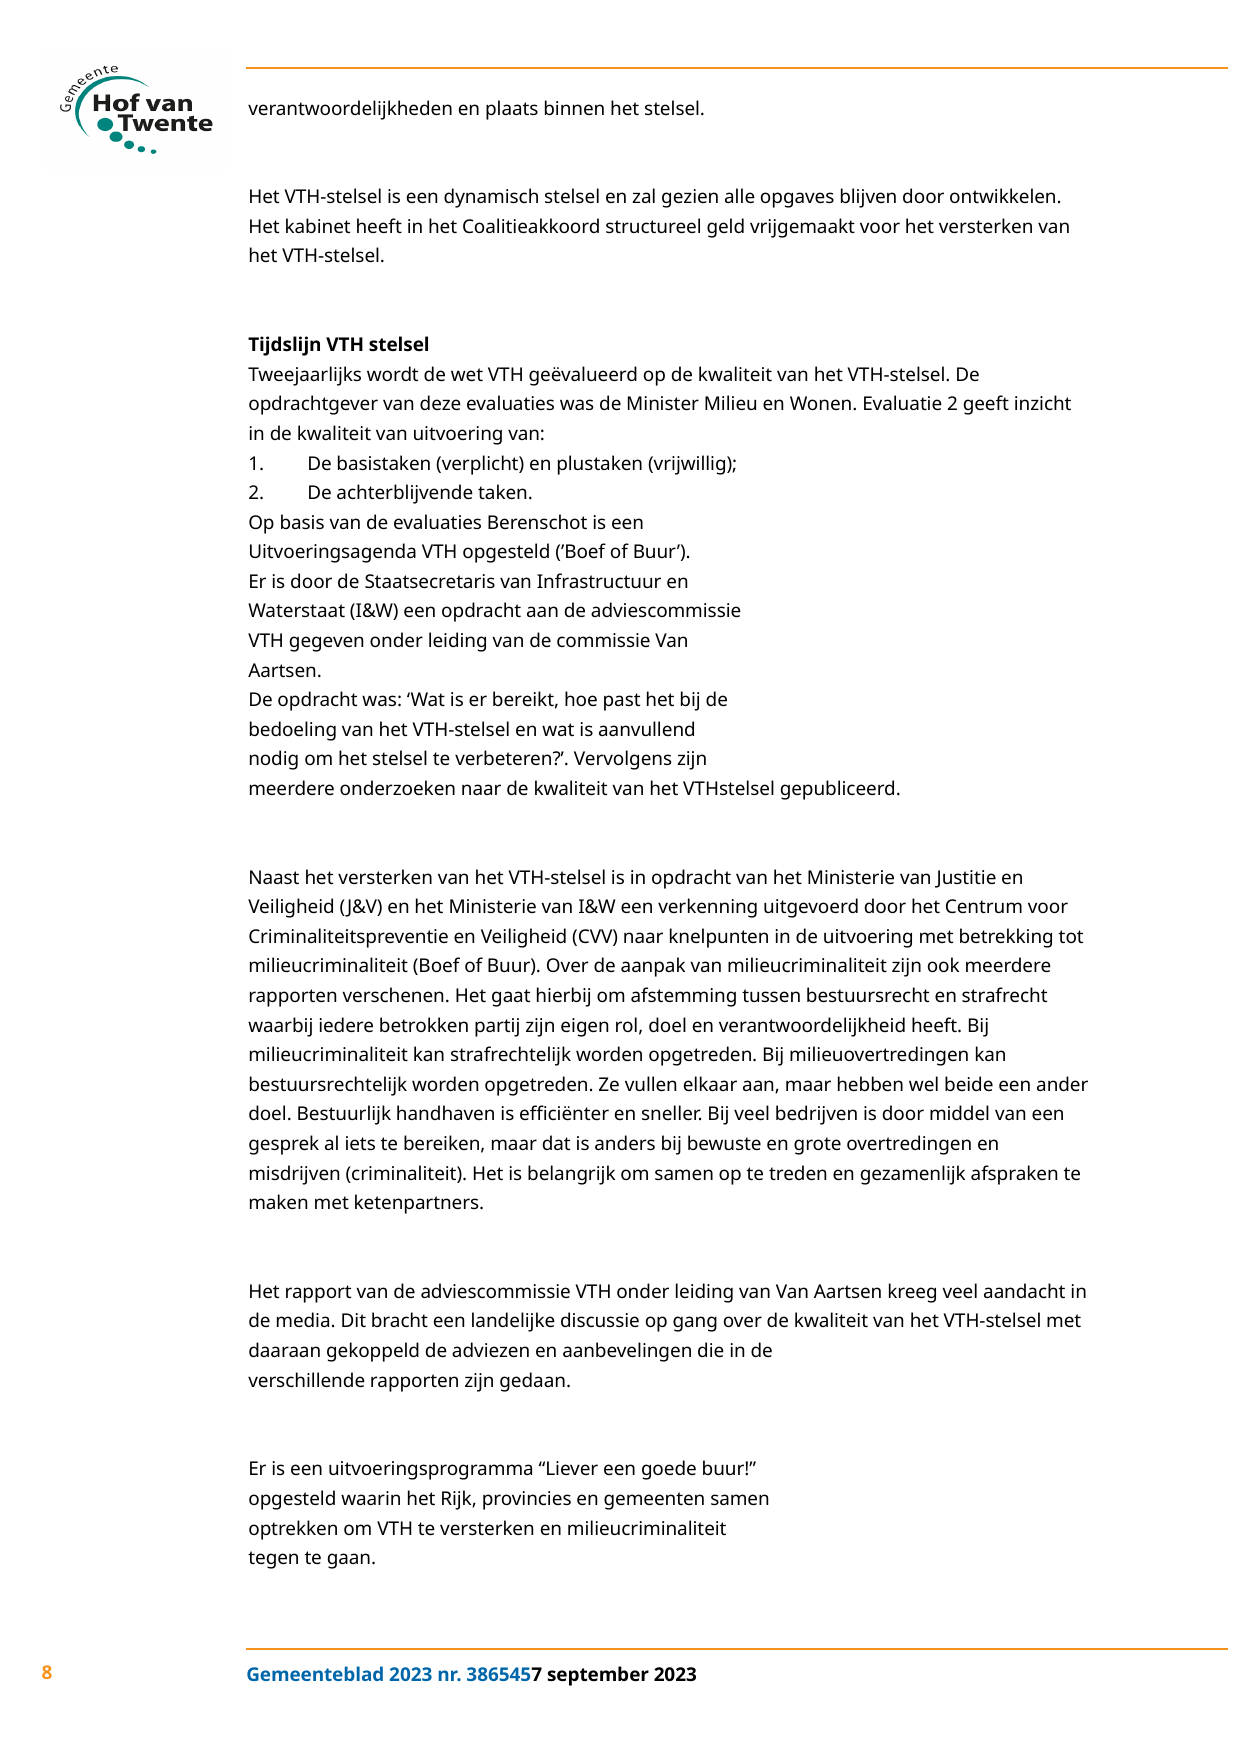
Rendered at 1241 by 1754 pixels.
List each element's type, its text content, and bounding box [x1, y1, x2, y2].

text Tijdslijn VTH stelsel [248, 331, 1152, 357]
text verschillende rapporten zijn gedaan. [248, 1367, 1152, 1393]
text Veiligheid (J&V) en het Ministerie van I&W een verkenning uitgevoerd door het Centrum voor [248, 893, 1152, 919]
text misdrijven (criminaliteit). Het is belangrijk om samen op te treden en gezamenlijk afspraken te [248, 1160, 1152, 1186]
text milieucriminaliteit (Boef of Buur). Over de aanpak van milieucriminaliteit zijn ook meerdere [248, 953, 1152, 978]
picture [41, 47, 231, 172]
text bestuursrechtelijk worden opgetreden. Ze vullen elkaar aan, maar hebben wel beide een ander [248, 1071, 1152, 1097]
text verantwoordelijkheden en plaats binnen het stelsel. [248, 95, 1152, 121]
text opgesteld waarin het Rijk, provincies en gemeenten samen [248, 1485, 1152, 1511]
text optrekken om VTH te versterken en milieucriminaliteit [248, 1515, 1152, 1541]
text VTH gegeven onder leiding van de commissie Van [248, 627, 1152, 653]
text Naast het versterken van het VTH-stelsel is in opdracht van het Ministerie van Justitie en [248, 864, 1152, 890]
text nodig om het stelsel te verbeteren?’. Vervolgens zijn [248, 746, 1152, 771]
list De basistaken (verplicht) en plustaken (vrijwillig); [248, 450, 1152, 476]
text Er is een uitvoeringsprogramma “Liever een goede buur!” [248, 1456, 1152, 1481]
text De opdracht was: ‘Wat is er bereikt, hoe past het bij de [248, 686, 1152, 712]
text in de kwaliteit van uitvoering van: [248, 420, 1152, 446]
text bedoeling van het VTH-stelsel en wat is aanvullend [248, 716, 1152, 742]
text milieucriminaliteit kan strafrechtelijk worden opgetreden. Bij milieuovertredingen kan [248, 1041, 1152, 1067]
text opdrachtgever van deze evaluaties was de Minister Milieu en Wonen. Evaluatie 2 geeft inzicht [248, 391, 1152, 416]
text gesprek al iets te bereiken, maar dat is anders bij bewuste en grote overtredingen en [248, 1130, 1152, 1156]
text Het kabinet heeft in het Coalitieakkoord structureel geld vrijgemaakt voor het versterken van [248, 213, 1152, 239]
text Het VTH-stelsel is een dynamisch stelsel en zal gezien alle opgaves blijven door ontwikkelen. [248, 183, 1152, 209]
text Waterstaat (I&W) een opdracht aan de adviescommissie [248, 598, 1152, 623]
text Uitvoeringsagenda VTH opgesteld (’Boef of Buur’). [248, 538, 1152, 564]
text Aartsen. [248, 657, 1152, 683]
text tegen te gaan. [248, 1544, 1152, 1570]
text het VTH-stelsel. [248, 243, 1152, 268]
text waarbij iedere betrokken partij zijn eigen rol, doel en verantwoordelijkheid heeft. Bij [248, 1012, 1152, 1038]
text Criminaliteitspreventie en Veiligheid (CVV) naar knelpunten in de uitvoering met betrekking tot [248, 923, 1152, 949]
text Het rapport van de adviescommissie VTH onder leiding van Van Aartsen kreeg veel aandacht in [248, 1278, 1152, 1304]
text Er is door de Staatsecretaris van Infrastructuur en [248, 568, 1152, 594]
text Op basis van de evaluaties Berenschot is een [248, 509, 1152, 535]
text Tweejaarlijks wordt de wet VTH geëvalueerd op de kwaliteit van het VTH-stelsel. De [248, 361, 1152, 387]
text doel. Bestuurlijk handhaven is efficiënter en sneller. Bij veel bedrijven is door middel van een [248, 1101, 1152, 1126]
text meerdere onderzoeken naar de kwaliteit van het VTHstelsel gepubliceerd. [248, 775, 1152, 801]
list De achterblijvende taken. [248, 479, 1152, 505]
text de media. Dit bracht een landelijke discussie op gang over de kwaliteit van het VTH-stelsel met [248, 1308, 1152, 1333]
text rapporten verschenen. Het gaat hierbij om afstemming tussen bestuursrecht en strafrecht [248, 982, 1152, 1008]
text maken met ketenpartners. [248, 1189, 1152, 1215]
text daaraan gekoppeld de adviezen en aanbevelingen die in de [248, 1337, 1152, 1363]
